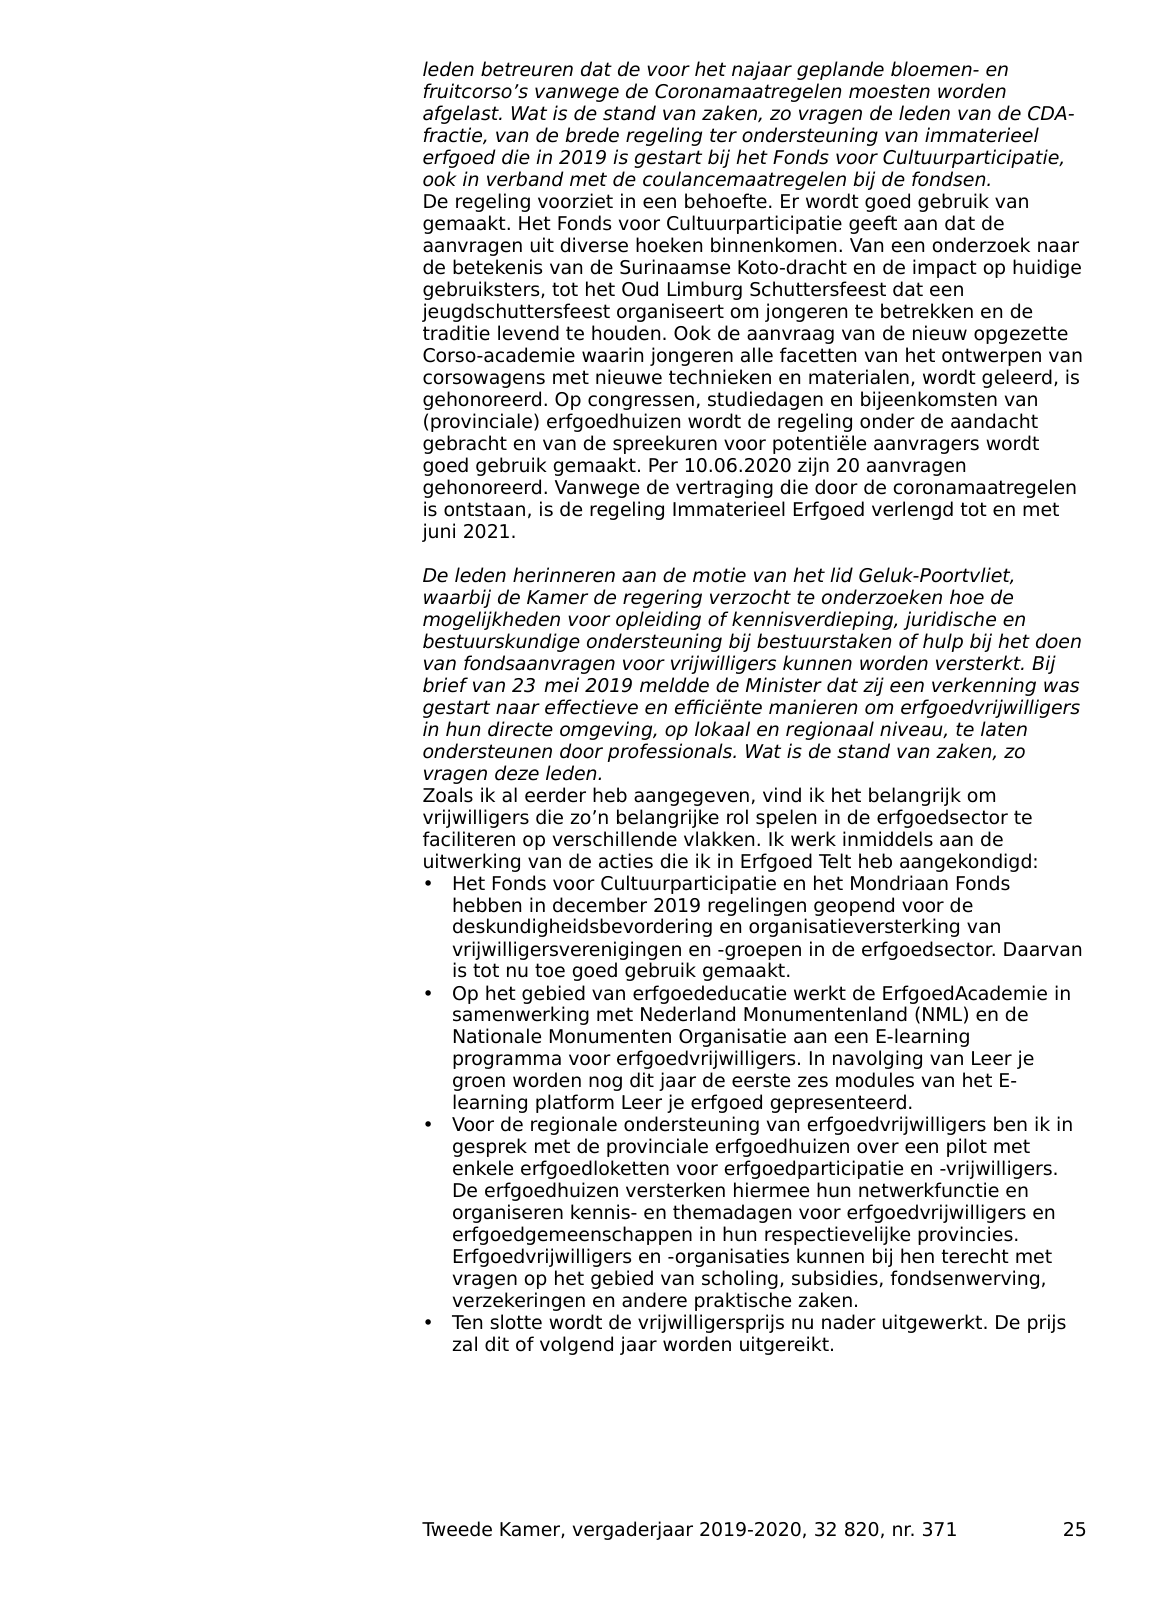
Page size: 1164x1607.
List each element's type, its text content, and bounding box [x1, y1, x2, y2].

text De leden herinneren aan de motie van het lid Geluk-Poortvliet, waarbij de Kamer de regering verzocht te onderzoeken hoe de mogelijkheden voor opleiding of kennisverdieping, juridische en bestuurskundige ondersteuning bij bestuurstaken of hulp bij het doen van fondsaanvragen voor vrijwilligers kunnen worden versterkt. Bij brief van 23 mei 2019 meldde de Minister dat zij een verkenning was gestart naar effectieve en efficiënte manieren om erfgoedvrijwilligers in hun directe omgeving, op lokaal en regionaal niveau, te laten ondersteunen door professionals. Wat is de stand van zaken, zo vragen deze leden. [422, 565, 1087, 784]
text leden betreuren dat de voor het najaar geplande bloemen- en fruitcorso’s vanwege de Coronamaatregelen moesten worden afgelast. Wat is de stand van zaken, zo vragen de leden van de CDA-fractie, van de brede regeling ter ondersteuning van immaterieel erfgoed die in 2019 is gestart bij het Fonds voor Cultuurparticipatie, ook in verband met de coulancemaatregelen bij de fondsen. [422, 59, 1087, 191]
text • Voor de regionale ondersteuning van erfgoedvrijwilligers ben ik in gesprek met de provinciale erfgoedhuizen over een pilot met enkele erfgoedloketten voor erfgoedparticipatie en -vrijwilligers. De erfgoedhuizen versterken hiermee hun netwerkfunctie en organiseren kennis- en themadagen voor erfgoedvrijwilligers en erfgoedgemeenschappen in hun respectievelijke provincies. Erfgoedvrijwilligers en -organisaties kunnen bij hen terecht met vragen op het gebied van scholing, subsidies, fondsenwerving, verzekeringen en andere praktische zaken. [422, 1114, 1087, 1312]
text • Het Fonds voor Cultuurparticipatie en het Mondriaan Fonds hebben in december 2019 regelingen geopend voor de deskundigheidsbevordering en organisatieversterking van vrijwilligersverenigingen en -groepen in de erfgoedsector. Daarvan is tot nu toe goed gebruik gemaakt. [422, 872, 1087, 982]
text Zoals ik al eerder heb aangegeven, vind ik het belangrijk om vrijwilligers die zo’n belangrijke rol spelen in de erfgoedsector te faciliteren op verschillende vlakken. Ik werk inmiddels aan de uitwerking van de acties die ik in Erfgoed Telt heb aangekondigd: [422, 784, 1087, 872]
text • Op het gebied van erfgoededucatie werkt de ErfgoedAcademie in samenwerking met Nederland Monumentenland (NML) en de Nationale Monumenten Organisatie aan een E-learning programma voor erfgoedvrijwilligers. In navolging van Leer je groen worden nog dit jaar de eerste zes modules van het E-learning platform Leer je erfgoed gepresenteerd. [422, 982, 1087, 1114]
text • Ten slotte wordt de vrijwilligersprijs nu nader uitgewerkt. De prijs zal dit of volgend jaar worden uitgereikt. [422, 1312, 1087, 1356]
text De regeling voorziet in een behoefte. Er wordt goed gebruik van gemaakt. Het Fonds voor Cultuurparticipatie geeft aan dat de aanvragen uit diverse hoeken binnenkomen. Van een onderzoek naar de betekenis van de Surinaamse Koto-dracht en de impact op huidige gebruiksters, tot het Oud Limburg Schuttersfeest dat een jeugdschuttersfeest organiseert om jongeren te betrekken en de traditie levend te houden. Ook de aanvraag van de nieuw opgezette Corso-academie waarin jongeren alle facetten van het ontwerpen van corsowagens met nieuwe technieken en materialen, wordt geleerd, is gehonoreerd. Op congressen, studiedagen en bijeenkomsten van (provinciale) erfgoedhuizen wordt de regeling onder de aandacht gebracht en van de spreekuren voor potentiële aanvragers wordt goed gebruik gemaakt. Per 10.06.2020 zijn 20 aanvragen gehonoreerd. Vanwege de vertraging die door de coronamaatregelen is ontstaan, is de regeling Immaterieel Erfgoed verlengd tot en met juni 2021. [422, 191, 1087, 543]
